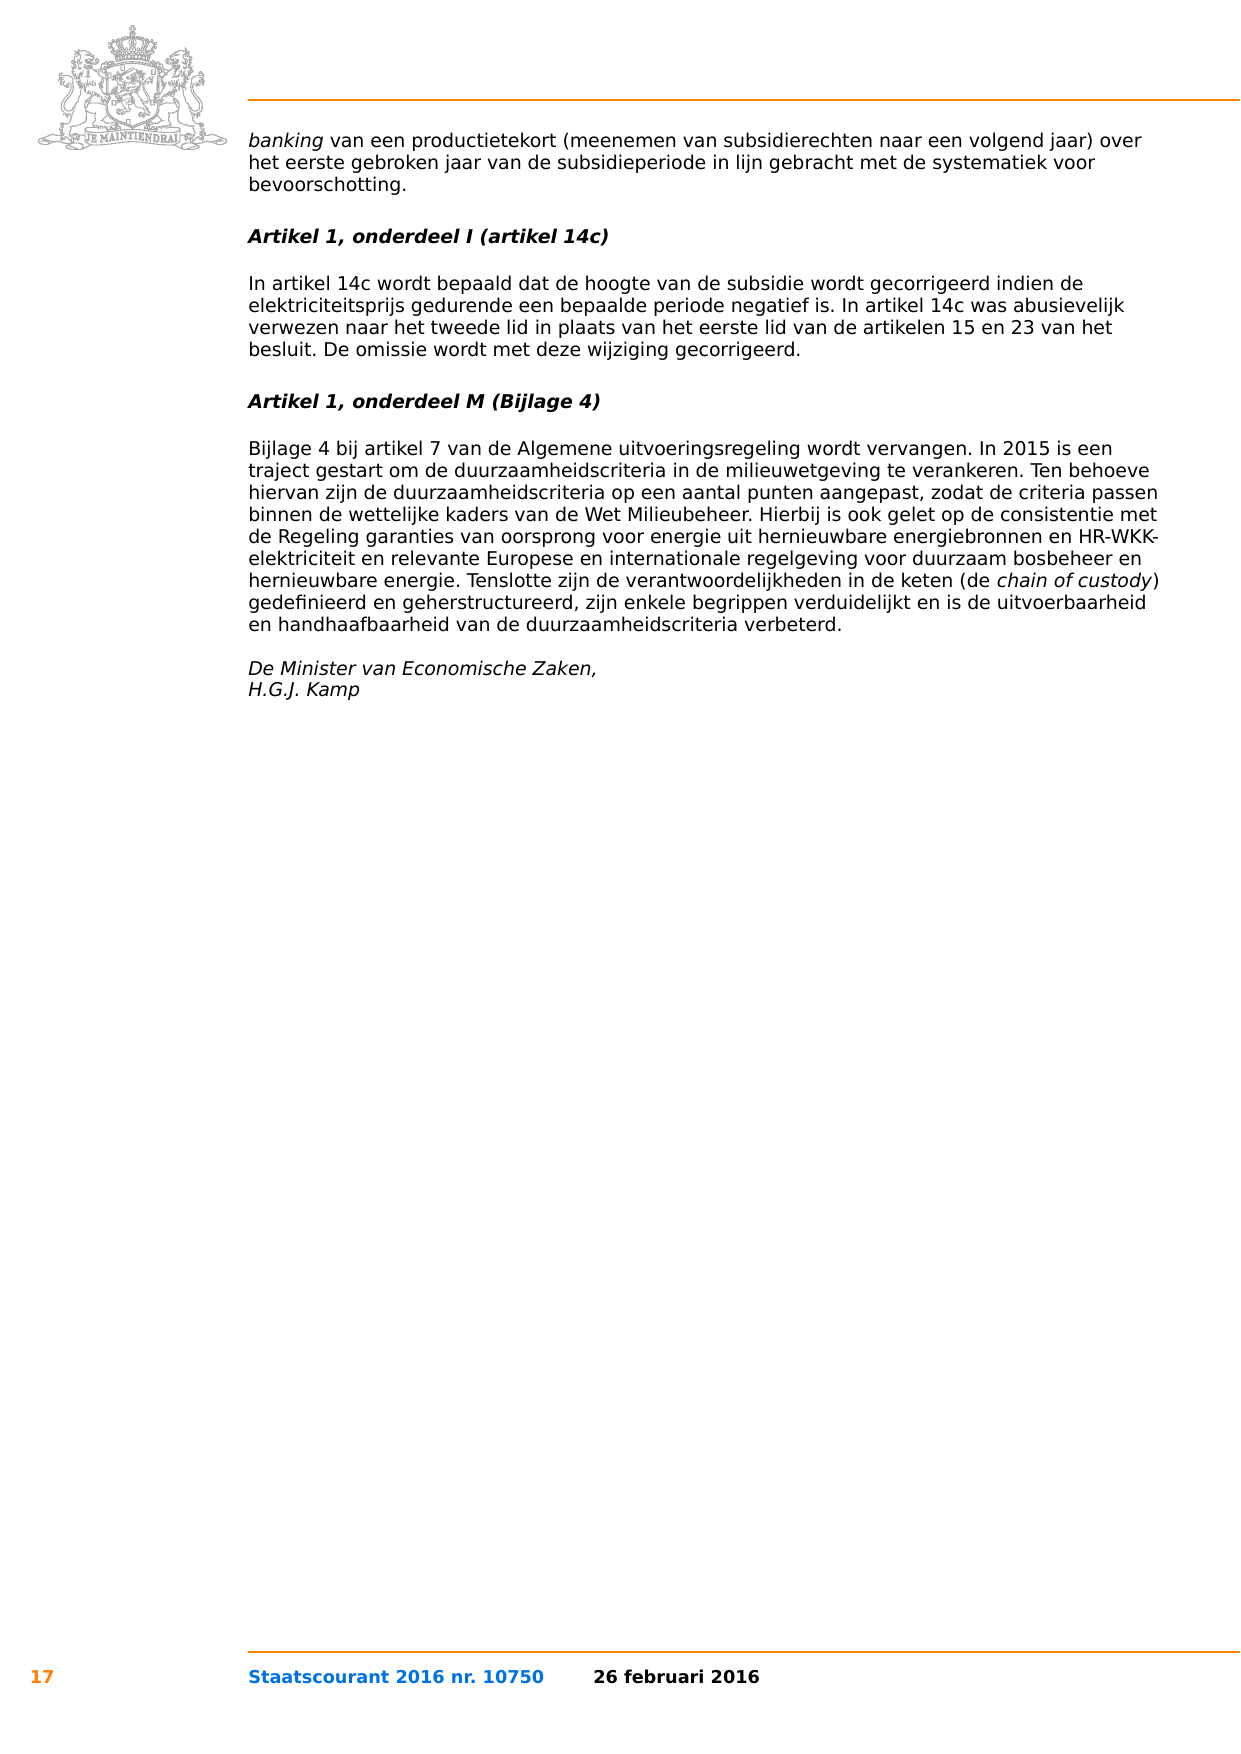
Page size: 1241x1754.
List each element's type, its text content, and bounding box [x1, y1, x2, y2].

subtitle Artikel 1, onderdeel I (artikel 14c) [248, 226, 1163, 248]
text In artikel 14c wordt bepaald dat de hoogte van de subsidie wordt gecorrigeerd indien de elektriciteitsprijs gedurende een bepaalde periode negatief is. In artikel 14c was abusievelijk verwezen naar het tweede lid in plaats van het eerste lid van de artikelen 15 en 23 van het besluit. De omissie wordt met deze wijziging gecorrigeerd. [248, 273, 1163, 361]
text Bijlage 4 bij artikel 7 van de Algemene uitvoeringsregeling wordt vervangen. In 2015 is een traject gestart om de duurzaamheidscriteria in de milieuwetgeving te verankeren. Ten behoeve hiervan zijn de duurzaamheidscriteria op een aantal punten aangepast, zodat de criteria passen binnen de wettelijke kaders van de Wet Milieubeheer. Hierbij is ook gelet op de consistentie met de Regeling garanties van oorsprong voor energie uit hernieuwbare energiebronnen en HR-WKK-elektriciteit en relevante Europese en internationale regelgeving voor duurzaam bosbeheer en hernieuwbare energie. Tenslotte zijn de verantwoordelijkheden in de keten (de chain of custody) gedefinieerd en geherstructureerd, zijn enkele begrippen verduidelijkt en is de uitvoerbaarheid en handhaafbaarheid van de duurzaamheidscriteria verbeterd. [248, 438, 1163, 636]
text De Minister van Economische Zaken, H.G.J. Kamp [248, 657, 1163, 701]
subtitle Artikel 1, onderdeel M (Bijlage 4) [248, 391, 1163, 413]
text banking van een productietekort (meenemen van subsidierechten naar een volgend jaar) over het eerste gebroken jaar van de subsidieperiode in lijn gebracht met de systematiek voor bevoorschotting. [248, 130, 1163, 196]
picture [38, 25, 227, 150]
